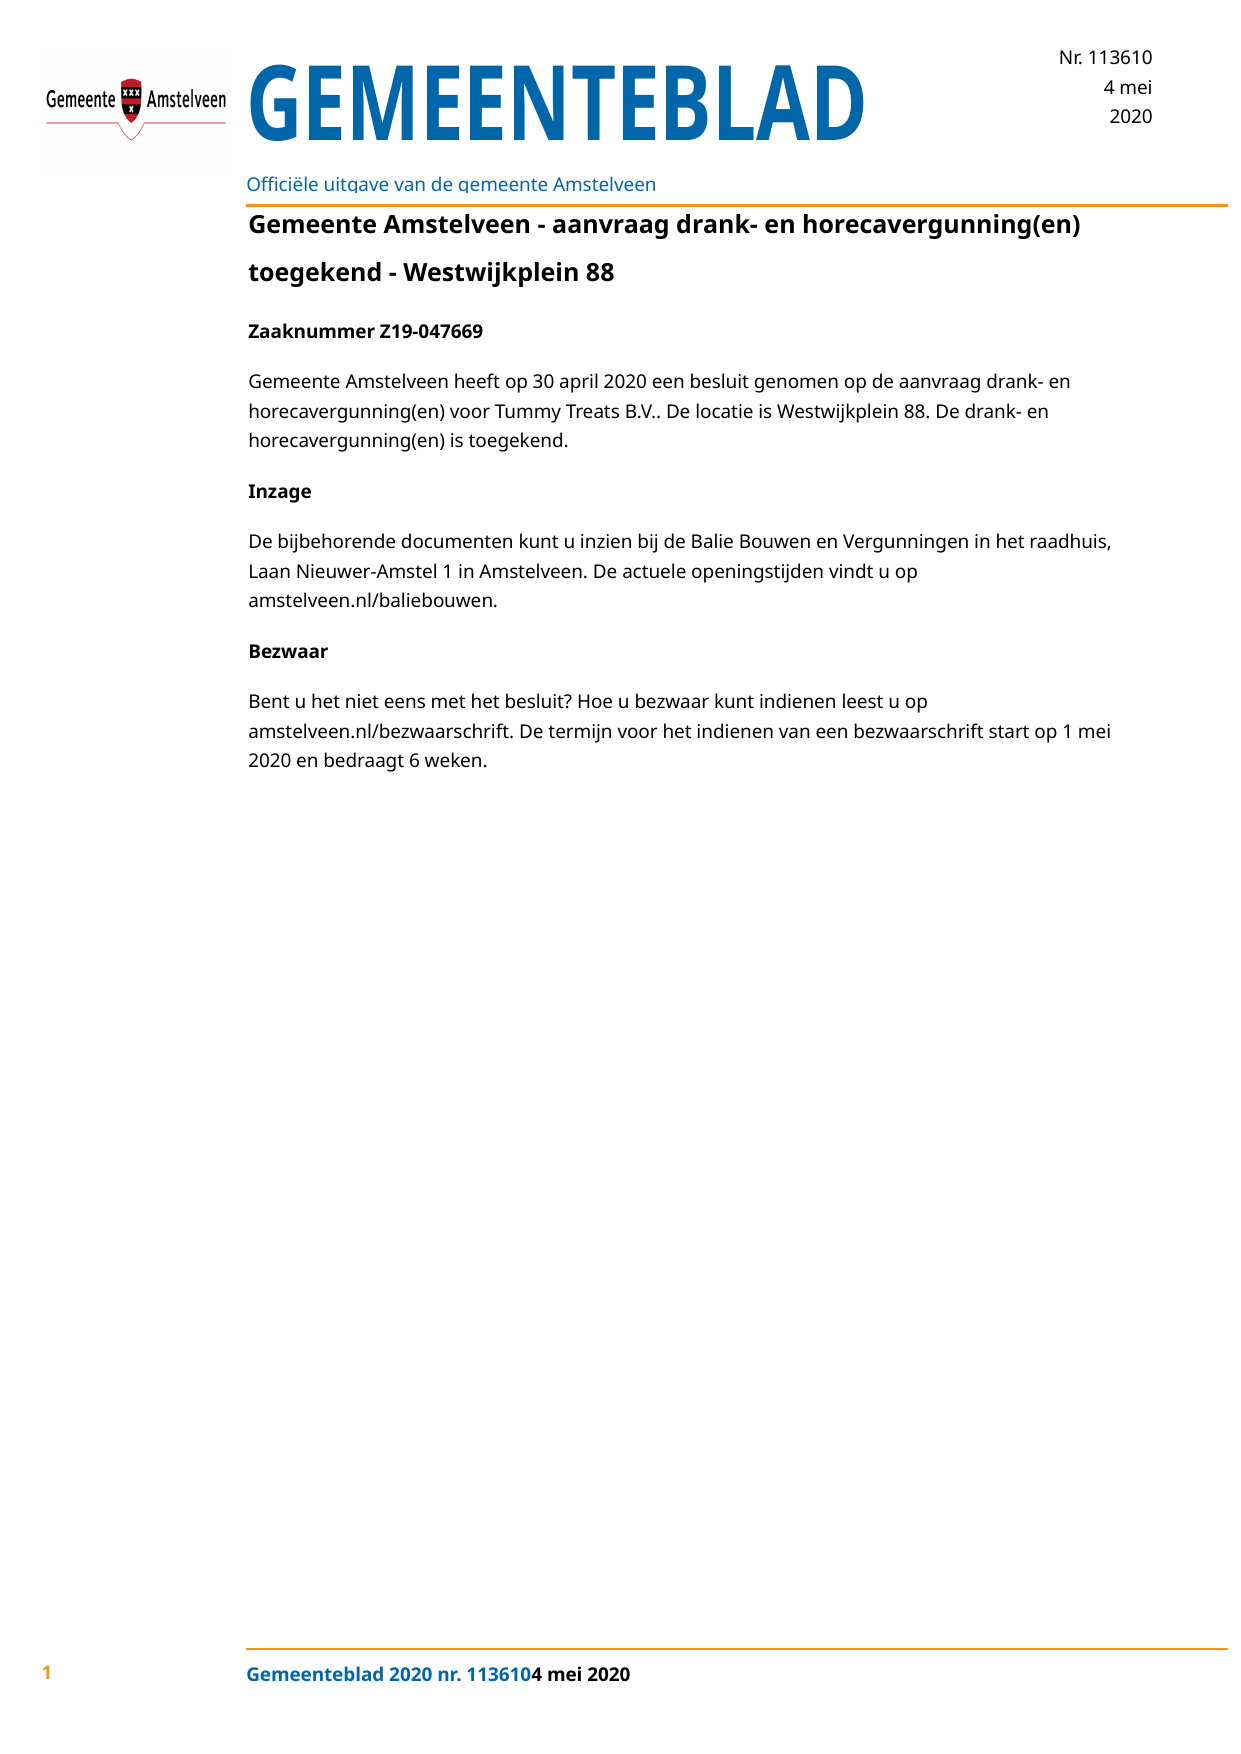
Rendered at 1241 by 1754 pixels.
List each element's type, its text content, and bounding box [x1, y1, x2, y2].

text De bijbehorende documenten kunt u inzien bij de Balie Bouwen en Vergunningen in het raadhuis, Laan Nieuwer-Amstel 1 in Amstelveen. De actuele openingstijden vindt u op amstelveen.nl/baliebouwen. [248, 528, 1152, 613]
text Inzage [248, 478, 1152, 504]
text Zaaknummer Z19-047669 [248, 318, 1152, 344]
text Bent u het niet eens met het besluit? Hoe u bezwaar kunt indienen leest u op amstelveen.nl/bezwaarschrift. De termijn voor het indienen van een bezwaarschrift start op 1 mei 2020 en bedraagt 6 weken. [248, 688, 1152, 773]
text Bezwaar [248, 638, 1152, 664]
picture [41, 47, 231, 172]
text Gemeente Amstelveen - aanvraag drank- en horecavergunning(en) toegekend - Westwijkplein 88 [248, 207, 1152, 288]
text Gemeente Amstelveen heeft op 30 april 2020 een besluit genomen op de aanvraag drank- en horecavergunning(en) voor Tummy Treats B.V.. De locatie is Westwijkplein 88. De drank- en horecavergunning(en) is toegekend. [248, 368, 1152, 453]
